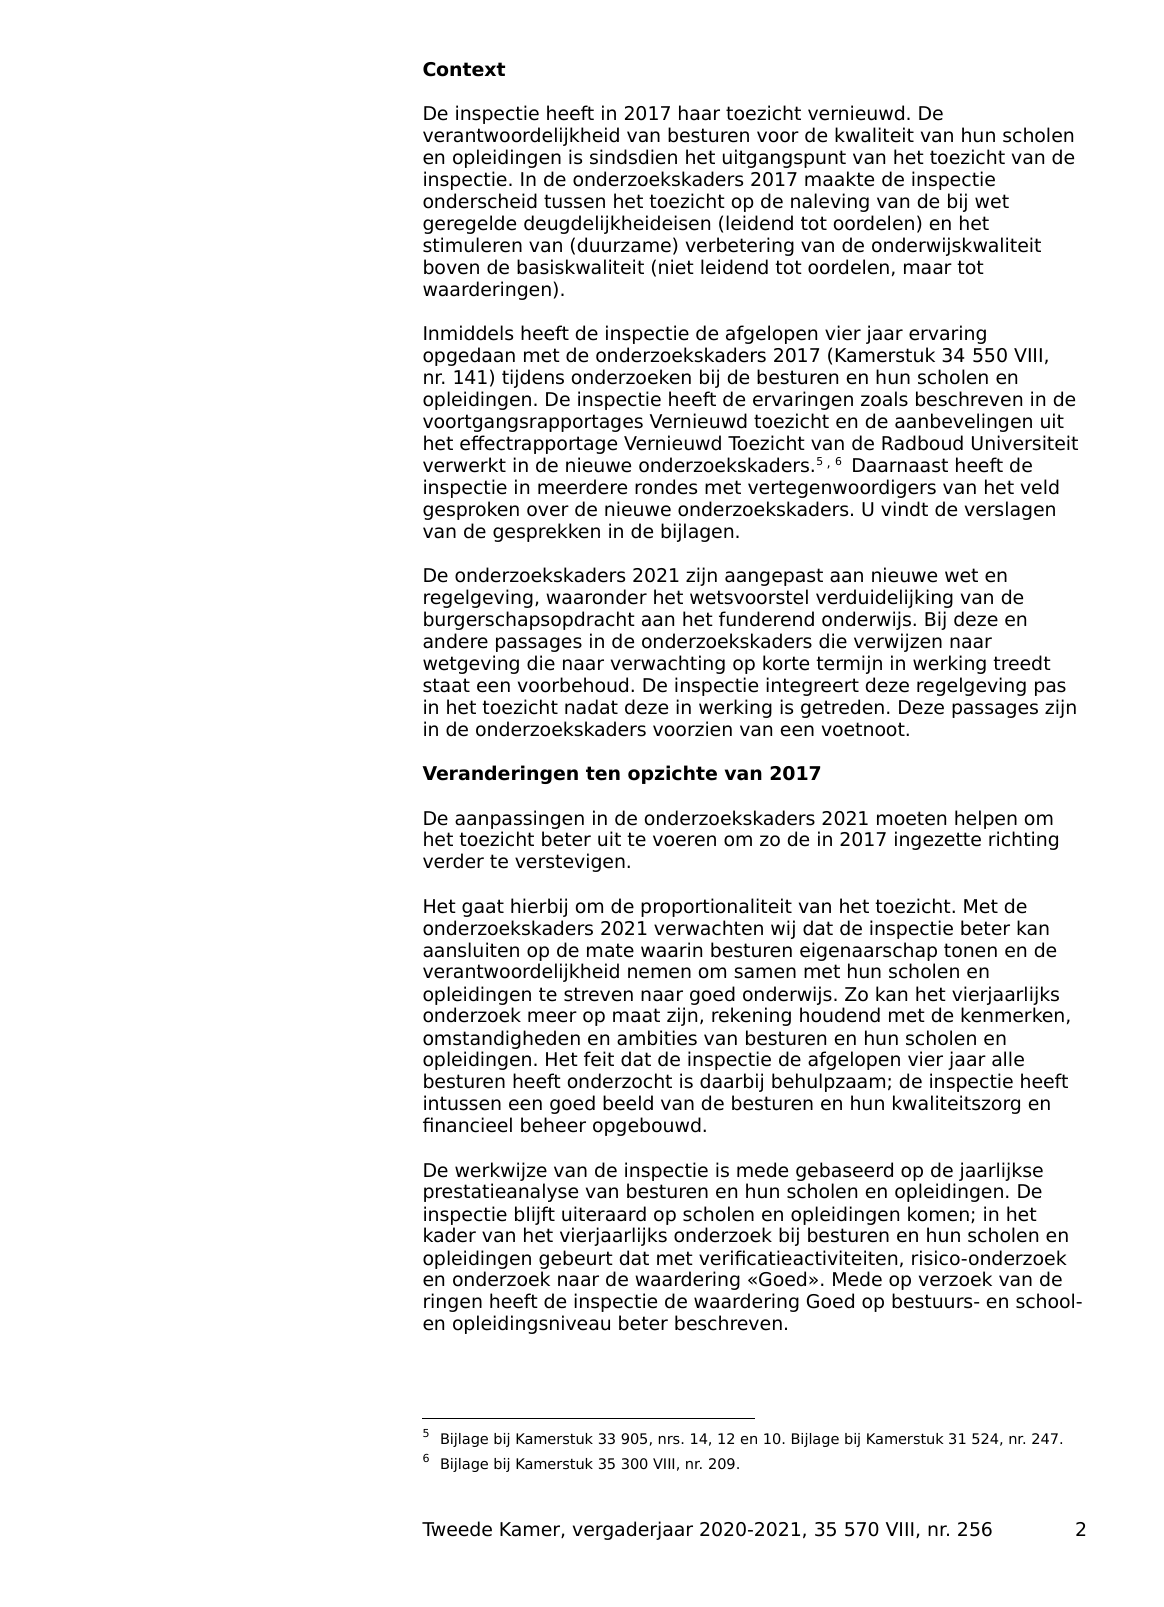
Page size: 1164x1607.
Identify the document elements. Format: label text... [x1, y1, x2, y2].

text Bijlage bij Kamerstuk 33 905, nrs. 14, 12 en 10. Bijlage bij Kamerstuk 31 524, nr. 247. [422, 1427, 1087, 1449]
text De werkwijze van de inspectie is mede gebaseerd op de jaarlijkse prestatieanalyse van besturen en hun scholen en opleidingen. De inspectie blijft uiteraard op scholen en opleidingen komen; in het kader van het vierjaarlijks onderzoek bij besturen en hun scholen en opleidingen gebeurt dat met verificatieactiviteiten, risico-onderzoek en onderzoek naar de waardering «Goed». Mede op verzoek van de ringen heeft de inspectie de waardering Goed op bestuurs- en school- en opleidingsniveau beter beschreven. [422, 1159, 1087, 1335]
subtitle Veranderingen ten opzichte van 2017 [422, 763, 1087, 785]
text Inmiddels heeft de inspectie de afgelopen vier jaar ervaring opgedaan met de onderzoekskaders 2017 (Kamerstuk 34 550 VIII, nr. 141) tijdens onderzoeken bij de besturen en hun scholen en opleidingen. De inspectie heeft de ervaringen zoals beschreven in de voortgangsrapportages Vernieuwd toezicht en de aanbevelingen uit het effectrapportage Vernieuwd Toezicht van de Radboud Universiteit verwerkt in de nieuwe onderzoekskaders., Daarnaast heeft de inspectie in meerdere rondes met vertegenwoordigers van het veld gesproken over de nieuwe onderzoekskaders. U vindt de verslagen van de gesprekken in de bijlagen. [422, 323, 1087, 543]
text Bijlage bij Kamerstuk 35 300 VIII, nr. 209. [422, 1452, 1087, 1474]
text De onderzoekskaders 2021 zijn aangepast aan nieuwe wet en regelgeving, waaronder het wetsvoorstel verduidelijking van de burgerschapsopdracht aan het funderend onderwijs. Bij deze en andere passages in de onderzoekskaders die verwijzen naar wetgeving die naar verwachting op korte termijn in werking treedt staat een voorbehoud. De inspectie integreert deze regelgeving pas in het toezicht nadat deze in werking is getreden. Deze passages zijn in de onderzoekskaders voorzien van een voetnoot. [422, 565, 1087, 741]
text De inspectie heeft in 2017 haar toezicht vernieuwd. De verantwoordelijkheid van besturen voor de kwaliteit van hun scholen en opleidingen is sindsdien het uitgangspunt van het toezicht van de inspectie. In de onderzoekskaders 2017 maakte de inspectie onderscheid tussen het toezicht op de naleving van de bij wet geregelde deugdelijkheideisen (leidend tot oordelen) en het stimuleren van (duurzame) verbetering van de onderwijskwaliteit boven de basiskwaliteit (niet leidend tot oordelen, maar tot waarderingen). [422, 103, 1087, 301]
text De aanpassingen in de onderzoekskaders 2021 moeten helpen om het toezicht beter uit te voeren om zo de in 2017 ingezette richting verder te verstevigen. [422, 807, 1087, 873]
text Het gaat hierbij om de proportionaliteit van het toezicht. Met de onderzoekskaders 2021 verwachten wij dat de inspectie beter kan aansluiten op de mate waarin besturen eigenaarschap tonen en de verantwoordelijkheid nemen om samen met hun scholen en opleidingen te streven naar goed onderwijs. Zo kan het vierjaarlijks onderzoek meer op maat zijn, rekening houdend met de kenmerken, omstandigheden en ambities van besturen en hun scholen en opleidingen. Het feit dat de inspectie de afgelopen vier jaar alle besturen heeft onderzocht is daarbij behulpzaam; de inspectie heeft intussen een goed beeld van de besturen en hun kwaliteitszorg en financieel beheer opgebouwd. [422, 896, 1087, 1137]
subtitle Context [422, 59, 1087, 81]
